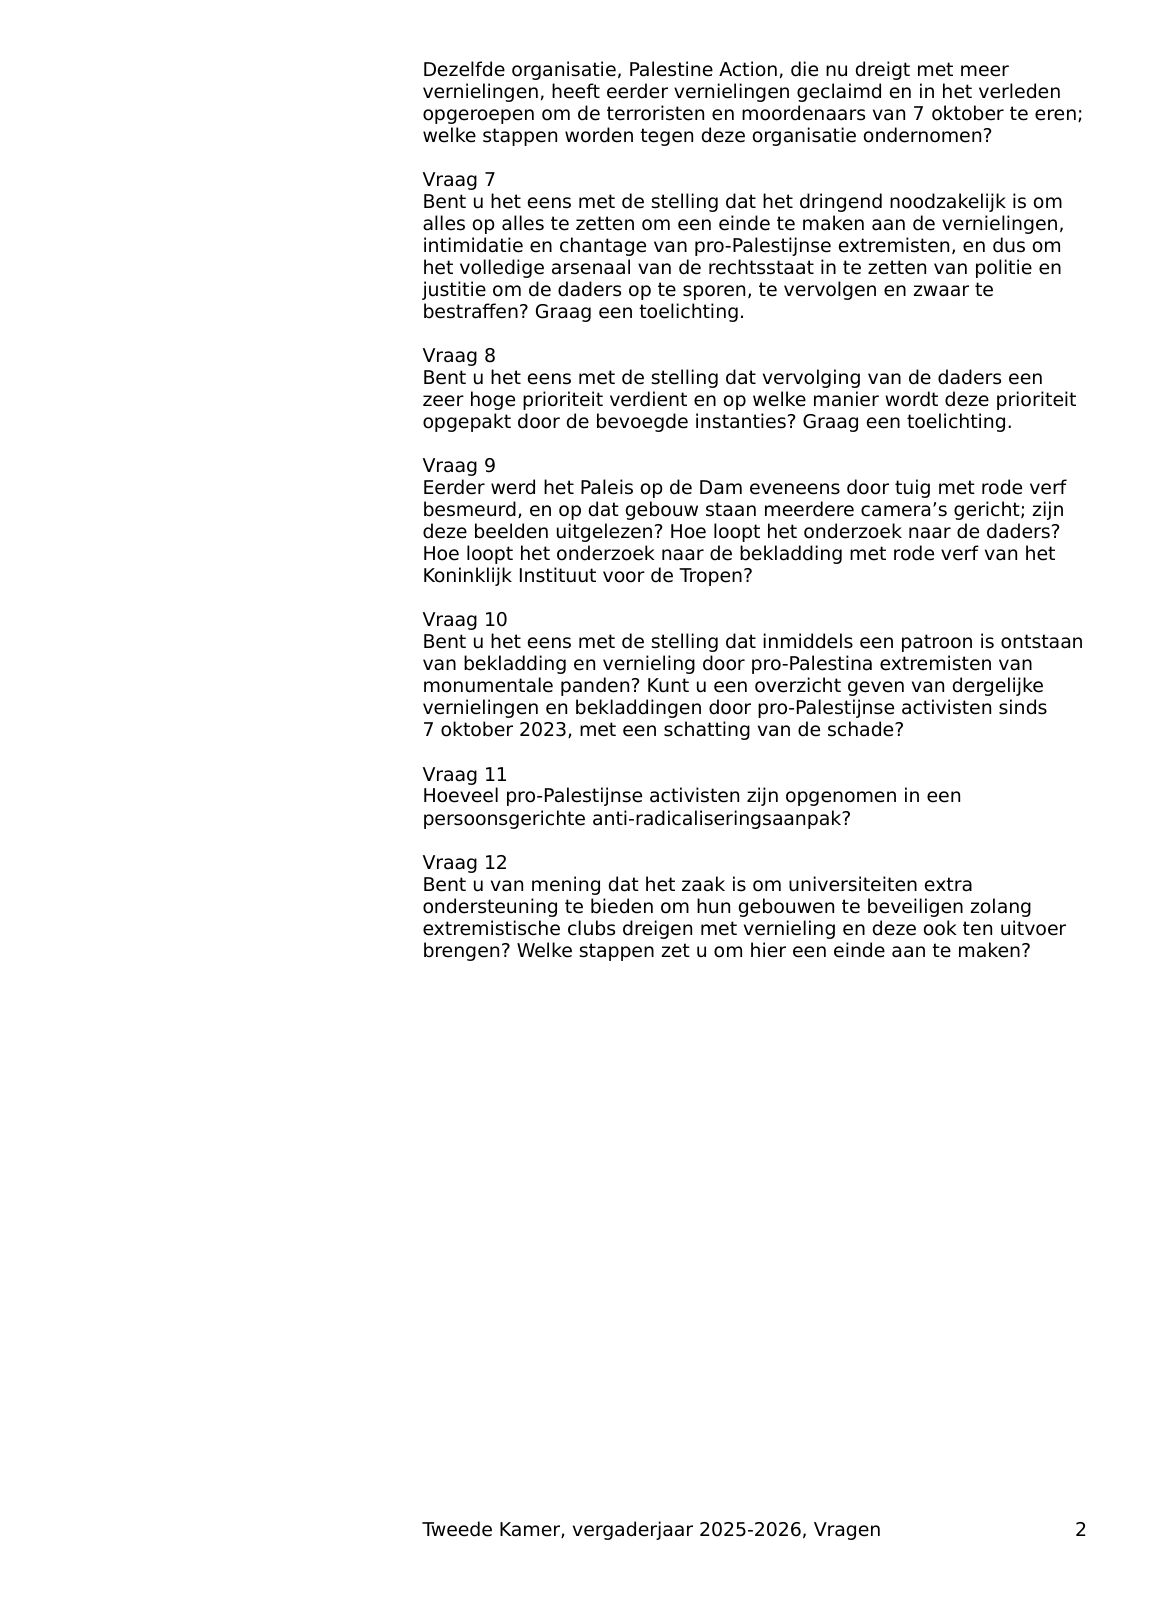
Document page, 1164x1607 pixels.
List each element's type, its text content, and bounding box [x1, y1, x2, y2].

text Vraag 12 [422, 852, 1087, 873]
text Hoeveel pro-Palestijnse activisten zijn opgenomen in een persoonsgerichte anti-radicaliseringsaanpak? [422, 785, 1087, 829]
text Bent u het eens met de stelling dat inmiddels een patroon is ontstaan van bekladding en vernieling door pro-Palestina extremisten van monumentale panden? Kunt u een overzicht geven van dergelijke vernielingen en bekladdingen door pro-Palestijnse activisten sinds 7 oktober 2023, met een schatting van de schade? [422, 631, 1087, 741]
text Bent u van mening dat het zaak is om universiteiten extra ondersteuning te bieden om hun gebouwen te beveiligen zolang extremistische clubs dreigen met vernieling en deze ook ten uitvoer brengen? Welke stappen zet u om hier een einde aan te maken? [422, 873, 1087, 961]
text Vraag 10 [422, 609, 1087, 631]
text Eerder werd het Paleis op de Dam eveneens door tuig met rode verf besmeurd, en op dat gebouw staan meerdere camera’s gericht; zijn deze beelden uitgelezen? Hoe loopt het onderzoek naar de daders? Hoe loopt het onderzoek naar de bekladding met rode verf van het Koninklijk Instituut voor de Tropen? [422, 477, 1087, 587]
text Vraag 7 [422, 169, 1087, 191]
text Bent u het eens met de stelling dat het dringend noodzakelijk is om alles op alles te zetten om een einde te maken aan de vernielingen, intimidatie en chantage van pro-Palestijnse extremisten, en dus om het volledige arsenaal van de rechtsstaat in te zetten van politie en justitie om de daders op te sporen, te vervolgen en zwaar te bestraffen? Graag een toelichting. [422, 191, 1087, 323]
text Bent u het eens met de stelling dat vervolging van de daders een zeer hoge prioriteit verdient en op welke manier wordt deze prioriteit opgepakt door de bevoegde instanties? Graag een toelichting. [422, 367, 1087, 433]
text Dezelfde organisatie, Palestine Action, die nu dreigt met meer vernielingen, heeft eerder vernielingen geclaimd en in het verleden opgeroepen om de terroristen en moordenaars van 7 oktober te eren; welke stappen worden tegen deze organisatie ondernomen? [422, 59, 1087, 147]
text Vraag 9 [422, 455, 1087, 477]
text Vraag 8 [422, 345, 1087, 367]
text Vraag 11 [422, 763, 1087, 785]
